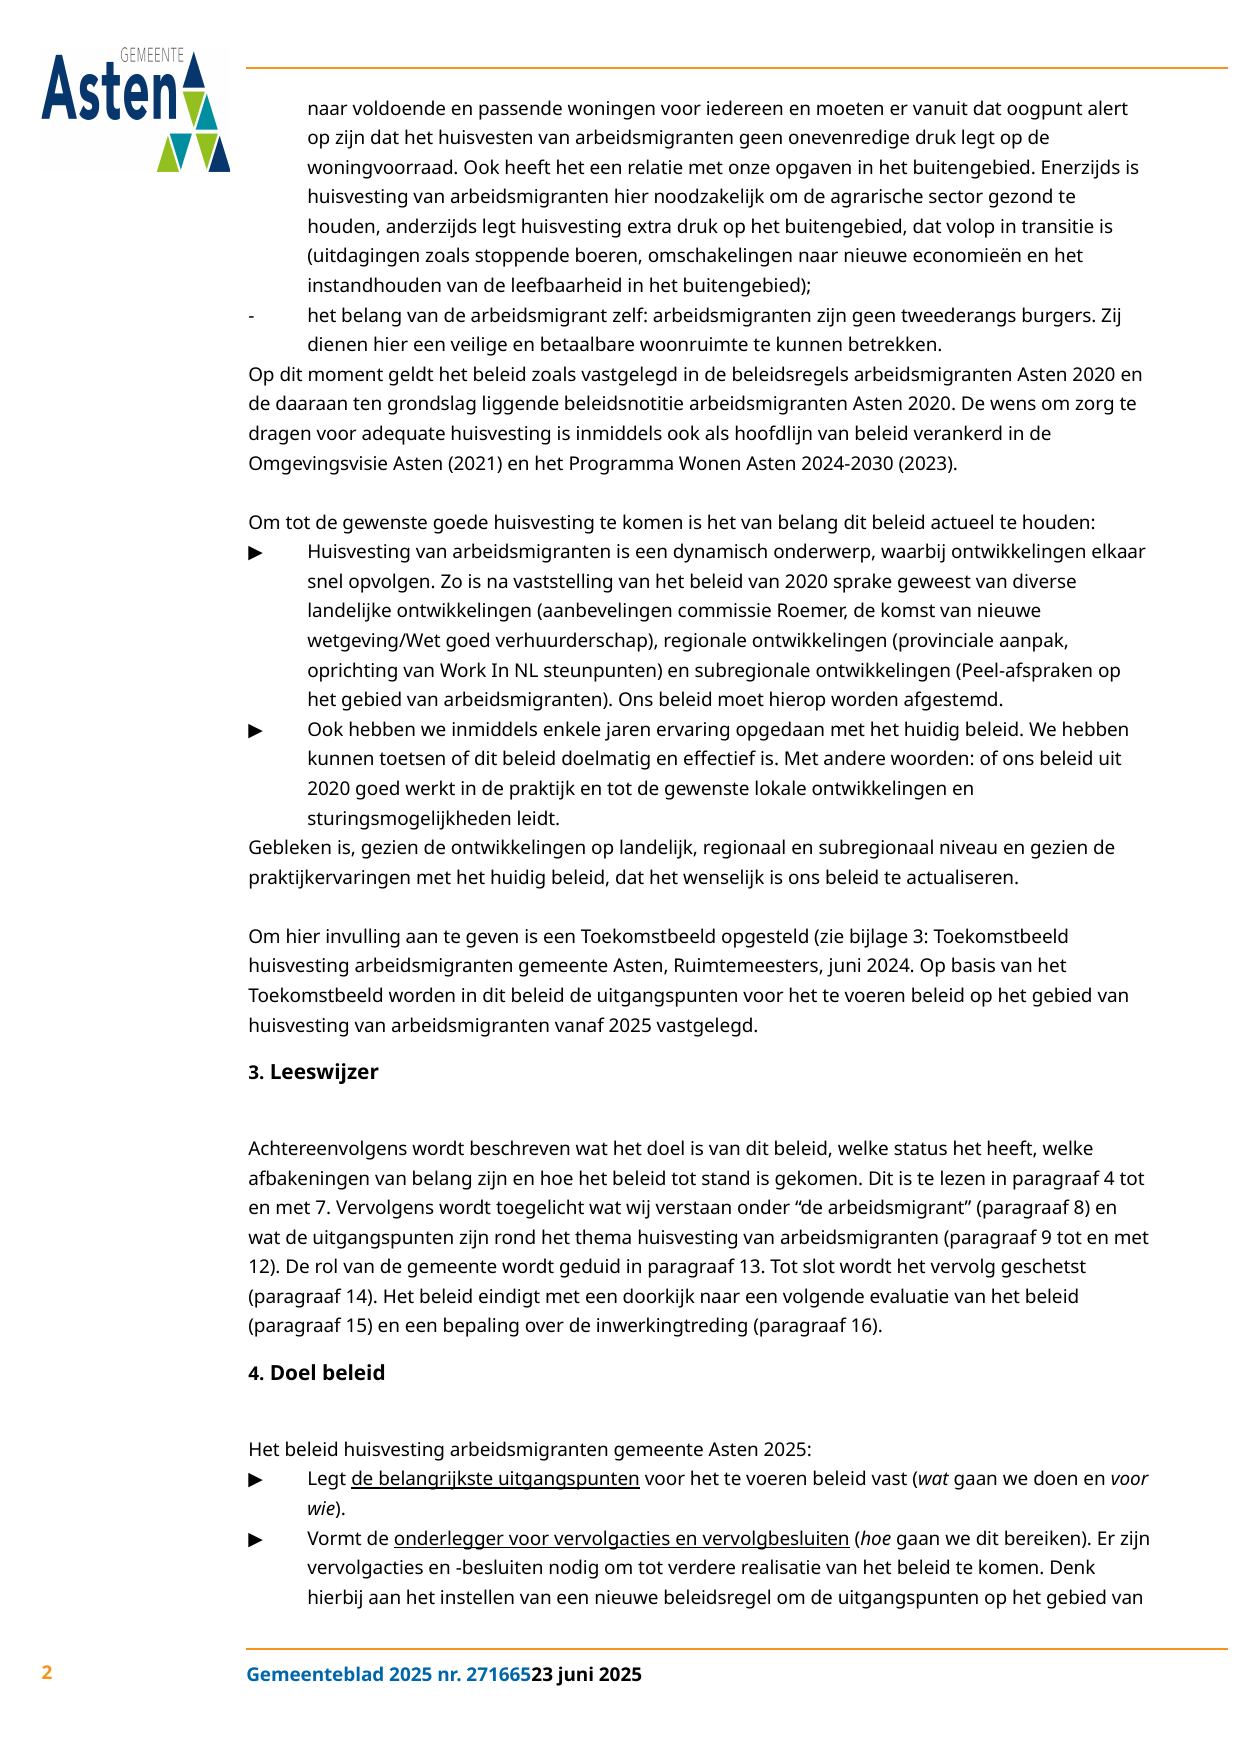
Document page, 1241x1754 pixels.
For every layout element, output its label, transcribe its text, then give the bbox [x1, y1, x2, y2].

list Vormt de onderlegger voor vervolgacties en vervolgbesluiten (hoe gaan we dit bereiken). Er zijn vervolgacties en -besluiten nodig om tot verdere realisatie van het beleid te komen. Denk hierbij aan het instellen van een nieuwe beleidsregel om de uitgangspunten op het gebied van [248, 1525, 1152, 1610]
text 4. Doel beleid [248, 1358, 1152, 1387]
list het belang van de arbeidsmigrant zelf: arbeidsmigranten zijn geen tweederangs burgers. Zij dienen hier een veilige en betaalbare woonruimte te kunnen betrekken. [248, 302, 1152, 357]
text Het beleid huisvesting arbeidsmigranten gemeente Asten 2025: [248, 1436, 1152, 1462]
text Om hier invulling aan te geven is een Toekomstbeeld opgesteld (zie bijlage 3: Toekomstbeeld huisvesting arbeidsmigranten gemeente Asten, Ruimtemeesters, juni 2024. Op basis van het Toekomstbeeld worden in dit beleid de uitgangspunten voor het te voeren beleid op het gebied van huisvesting van arbeidsmigranten vanaf 2025 vastgelegd. [248, 923, 1152, 1038]
list Huisvesting van arbeidsmigranten is een dynamisch onderwerp, waarbij ontwikkelingen elkaar snel opvolgen. Zo is na vaststelling van het beleid van 2020 sprake geweest van diverse landelijke ontwikkelingen (aanbevelingen commissie Roemer, de komst van nieuwe wetgeving/Wet goed verhuurderschap), regionale ontwikkelingen (provinciale aanpak, oprichting van Work In NL steunpunten) en subregionale ontwikkelingen (Peel-afspraken op het gebied van arbeidsmigranten). Ons beleid moet hierop worden afgestemd. [248, 538, 1152, 712]
picture [41, 47, 231, 172]
text 3. Leeswijzer [248, 1057, 1152, 1086]
list naar voldoende en passende woningen voor iedereen en moeten er vanuit dat oogpunt alert op zijn dat het huisvesten van arbeidsmigranten geen onevenredige druk legt op de woningvoorraad. Ook heeft het een relatie met onze opgaven in het buitengebied. Enerzijds is huisvesting van arbeidsmigranten hier noodzakelijk om de agrarische sector gezond te houden, anderzijds legt huisvesting extra druk op het buitengebied, dat volop in transitie is (uitdagingen zoals stoppende boeren, omschakelingen naar nieuwe economieën en het instandhouden van de leefbaarheid in het buitengebied); [248, 95, 1152, 298]
list Ook hebben we inmiddels enkele jaren ervaring opgedaan met het huidig beleid. We hebben kunnen toetsen of dit beleid doelmatig en effectief is. Met andere woorden: of ons beleid uit 2020 goed werkt in de praktijk en tot de gewenste lokale ontwikkelingen en sturingsmogelijkheden leidt. [248, 716, 1152, 831]
text Achtereenvolgens wordt beschreven wat het doel is van dit beleid, welke status het heeft, welke afbakeningen van belang zijn en hoe het beleid tot stand is gekomen. Dit is te lezen in paragraaf 4 tot en met 7. Vervolgens wordt toegelicht wat wij verstaan onder “de arbeidsmigrant” (paragraaf 8) en wat de uitgangspunten zijn rond het thema huisvesting van arbeidsmigranten (paragraaf 9 tot en met 12). De rol van de gemeente wordt geduid in paragraaf 13. Tot slot wordt het vervolg geschetst (paragraaf 14). Het beleid eindigt met een doorkijk naar een volgende evaluatie van het beleid (paragraaf 15) en een bepaling over de inwerkingtreding (paragraaf 16). [248, 1135, 1152, 1338]
text Om tot de gewenste goede huisvesting te komen is het van belang dit beleid actueel te houden: [248, 509, 1152, 535]
text Gebleken is, gezien de ontwikkelingen op landelijk, regionaal en subregionaal niveau en gezien de praktijkervaringen met het huidig beleid, dat het wenselijk is ons beleid te actualiseren. [248, 834, 1152, 890]
text Op dit moment geldt het beleid zoals vastgelegd in de beleidsregels arbeidsmigranten Asten 2020 en de daaraan ten grondslag liggende beleidsnotitie arbeidsmigranten Asten 2020. De wens om zorg te dragen voor adequate huisvesting is inmiddels ook als hoofdlijn van beleid verankerd in de Omgevingsvisie Asten (2021) en het Programma Wonen Asten 2024-2030 (2023). [248, 361, 1152, 476]
list Legt de belangrijkste uitgangspunten voor het te voeren beleid vast (wat gaan we doen en voor wie). [248, 1466, 1152, 1521]
